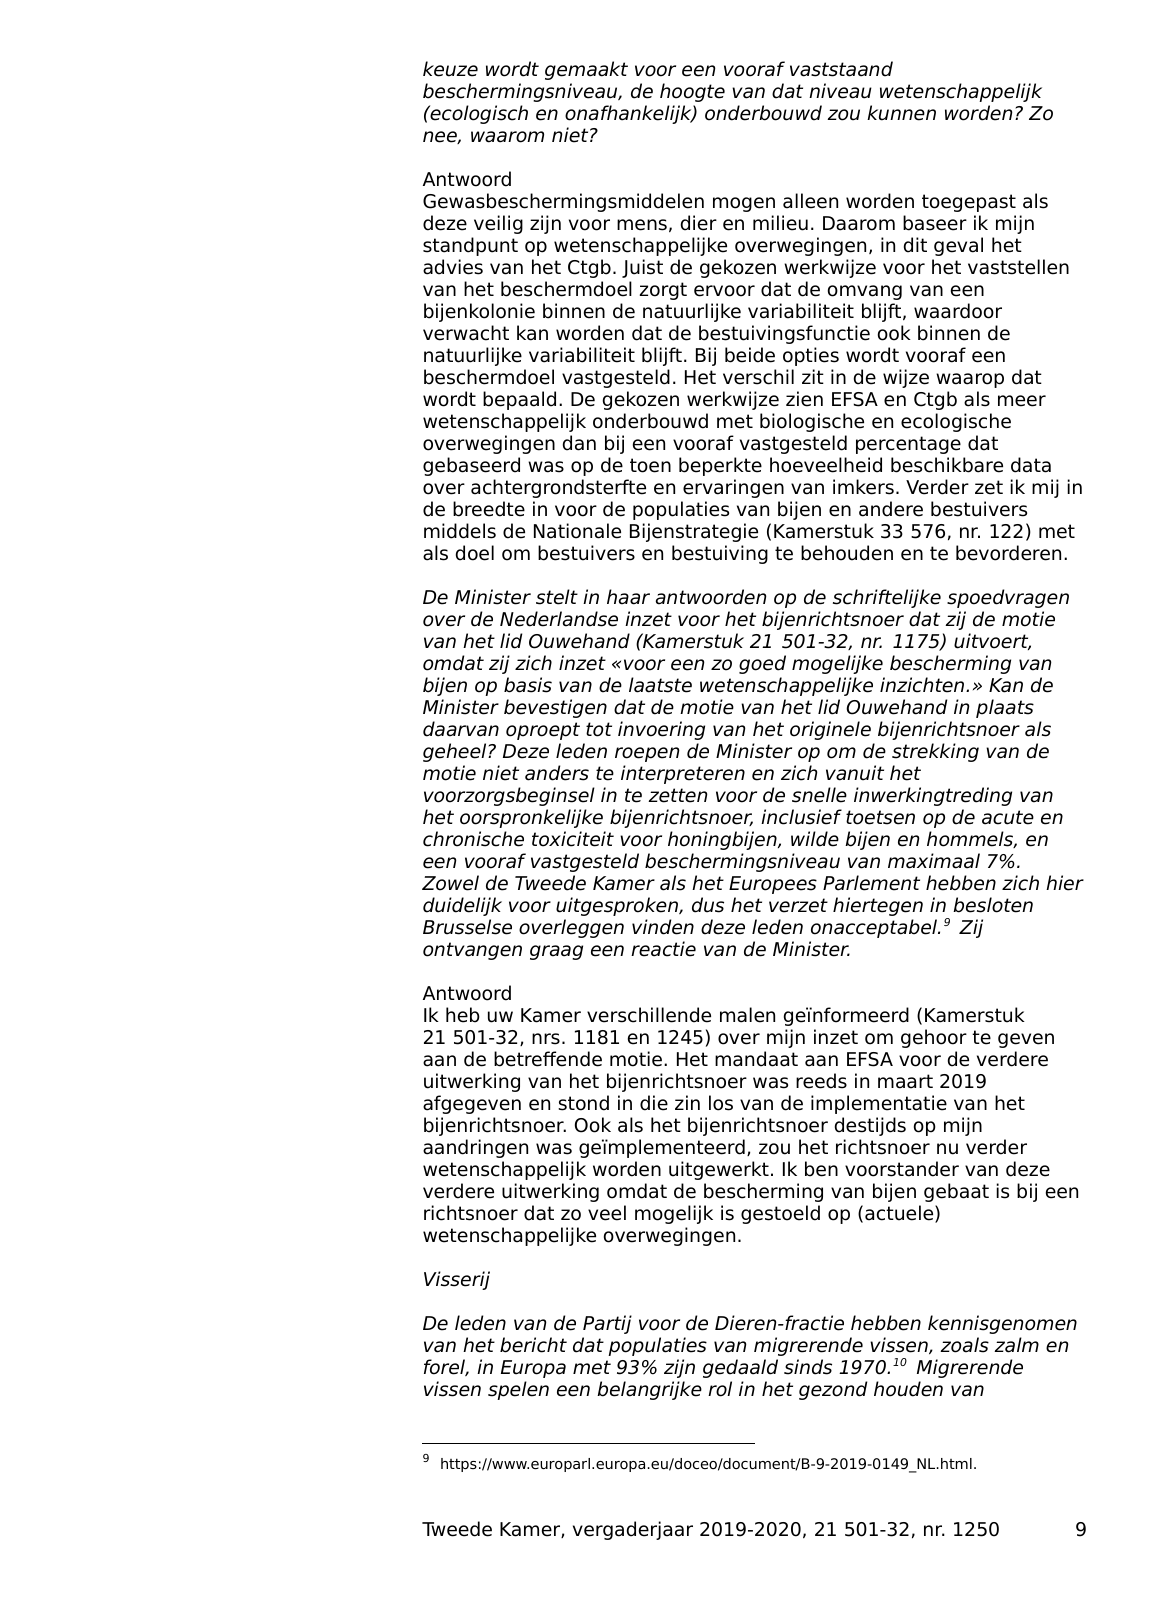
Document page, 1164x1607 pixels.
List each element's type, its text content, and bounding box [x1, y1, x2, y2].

text Antwoord [422, 983, 1087, 1005]
text https://www.europarl.europa.eu/doceo/document/B-9-2019-0149_NL.html. [422, 1452, 1087, 1474]
text De Minister stelt in haar antwoorden op de schriftelijke spoedvragen over de Nederlandse inzet voor het bijenrichtsnoer dat zij de motie van het lid Ouwehand (Kamerstuk 21 501-32, nr. 1175) uitvoert, omdat zij zich inzet «voor een zo goed mogelijke bescherming van bijen op basis van de laatste wetenschappelijke inzichten.» Kan de Minister bevestigen dat de motie van het lid Ouwehand in plaats daarvan oproept tot invoering van het originele bijenrichtsnoer als geheel? Deze leden roepen de Minister op om de strekking van de motie niet anders te interpreteren en zich vanuit het voorzorgsbeginsel in te zetten voor de snelle inwerkingtreding van het oorspronkelijke bijenrichtsnoer, inclusief toetsen op de acute en chronische toxiciteit voor honingbijen, wilde bijen en hommels, en een vooraf vastgesteld beschermingsniveau van maximaal 7%. Zowel de Tweede Kamer als het Europees Parlement hebben zich hier duidelijk voor uitgesproken, dus het verzet hiertegen in besloten Brusselse overleggen vinden deze leden onacceptabel. Zij ontvangen graag een reactie van de Minister. [422, 587, 1087, 961]
text Antwoord [422, 169, 1087, 191]
text Gewasbeschermingsmiddelen mogen alleen worden toegepast als deze veilig zijn voor mens, dier en milieu. Daarom baseer ik mijn standpunt op wetenschappelijke overwegingen, in dit geval het advies van het Ctgb. Juist de gekozen werkwijze voor het vaststellen van het beschermdoel zorgt ervoor dat de omvang van een bijenkolonie binnen de natuurlijke variabiliteit blijft, waardoor verwacht kan worden dat de bestuivingsfunctie ook binnen de natuurlijke variabiliteit blijft. Bij beide opties wordt vooraf een beschermdoel vastgesteld. Het verschil zit in de wijze waarop dat wordt bepaald. De gekozen werkwijze zien EFSA en Ctgb als meer wetenschappelijk onderbouwd met biologische en ecologische overwegingen dan bij een vooraf vastgesteld percentage dat gebaseerd was op de toen beperkte hoeveelheid beschikbare data over achtergrondsterfte en ervaringen van imkers. Verder zet ik mij in de breedte in voor de populaties van bijen en andere bestuivers middels de Nationale Bijenstrategie (Kamerstuk 33 576, nr. 122) met als doel om bestuivers en bestuiving te behouden en te bevorderen. [422, 191, 1087, 565]
subtitle Visserij [422, 1269, 1087, 1291]
text Ik heb uw Kamer verschillende malen geïnformeerd (Kamerstuk 21 501-32, nrs. 1181 en 1245) over mijn inzet om gehoor te geven aan de betreffende motie. Het mandaat aan EFSA voor de verdere uitwerking van het bijenrichtsnoer was reeds in maart 2019 afgegeven en stond in die zin los van de implementatie van het bijenrichtsnoer. Ook als het bijenrichtsnoer destijds op mijn aandringen was geïmplementeerd, zou het richtsnoer nu verder wetenschappelijk worden uitgewerkt. Ik ben voorstander van deze verdere uitwerking omdat de bescherming van bijen gebaat is bij een richtsnoer dat zo veel mogelijk is gestoeld op (actuele) wetenschappelijke overwegingen. [422, 1005, 1087, 1247]
text keuze wordt gemaakt voor een vooraf vaststaand beschermingsniveau, de hoogte van dat niveau wetenschappelijk (ecologisch en onafhankelijk) onderbouwd zou kunnen worden? Zo nee, waarom niet? [422, 59, 1087, 147]
text De leden van de Partij voor de Dieren-fractie hebben kennisgenomen van het bericht dat populaties van migrerende vissen, zoals zalm en forel, in Europa met 93% zijn gedaald sinds 1970. Migrerende vissen spelen een belangrijke rol in het gezond houden van [422, 1313, 1087, 1401]
